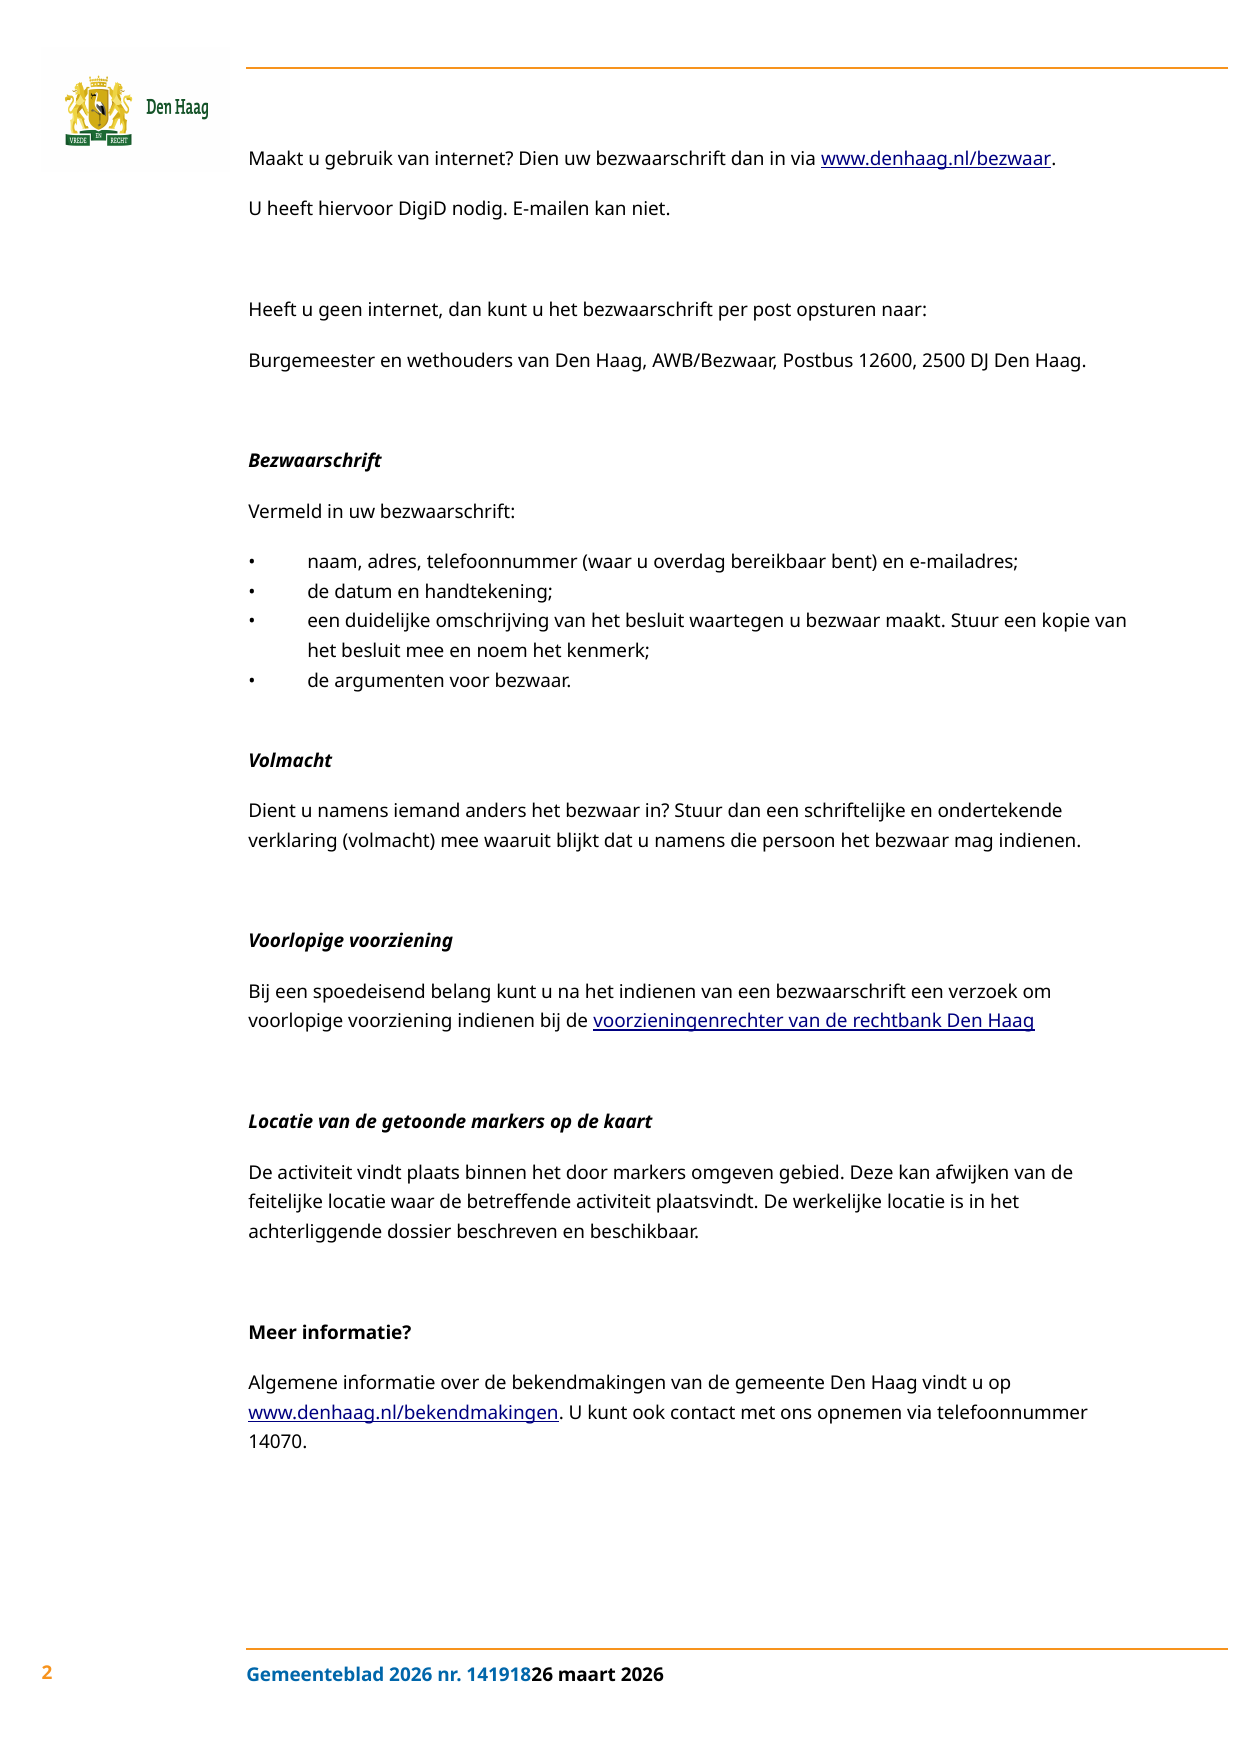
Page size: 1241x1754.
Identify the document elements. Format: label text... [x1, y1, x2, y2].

list de argumenten voor bezwaar. [248, 667, 1152, 693]
list naam, adres, telefoonnummer (waar u overdag bereikbaar bent) en e-mailadres; [248, 548, 1152, 574]
text Meer informatie? [248, 1319, 1152, 1345]
text Volmacht [248, 747, 1152, 773]
text Bezwaarschrift [248, 448, 1152, 473]
text Burgemeester en wethouders van Den Haag, AWB/Bezwaar, Postbus 12600, 2500 DJ Den Haag. [248, 347, 1152, 373]
picture [41, 47, 231, 172]
text Bij een spoedeisend belang kunt u na het indienen van een bezwaarschrift een verzoek om voorlopige voorziening indienen bij de voorzieningenrechter van de rechtbank Den Haag [248, 978, 1152, 1033]
list een duidelijke omschrijving van het besluit waartegen u bezwaar maakt. Stuur een kopie van het besluit mee en noem het kenmerk; [248, 608, 1152, 663]
text Voorlopige voorziening [248, 928, 1152, 953]
text Heeft u geen internet, dan kunt u het bezwaarschrift per post opsturen naar: [248, 296, 1152, 322]
text Dient u namens iemand anders het bezwaar in? Stuur dan een schriftelijke en ondertekende verklaring (volmacht) mee waaruit blijkt dat u namens die persoon het bezwaar mag indienen. [248, 797, 1152, 853]
text Maakt u gebruik van internet? Dien uw bezwaarschrift dan in via www.denhaag.nl/bezwaar. [248, 145, 1152, 171]
text U heeft hiervoor DigiD nodig. E-mailen kan niet. [248, 196, 1152, 221]
list de datum en handtekening; [248, 578, 1152, 604]
text Algemene informatie over de bekendmakingen van de gemeente Den Haag vindt u op www.denhaag.nl/bekendmakingen. U kunt ook contact met ons opnemen via telefoonnummer 14070. [248, 1369, 1152, 1454]
text De activiteit vindt plaats binnen het door markers omgeven gebied. Deze kan afwijken van de feitelijke locatie waar de betreffende activiteit plaatsvindt. De werkelijke locatie is in het achterliggende dossier beschreven en beschikbaar. [248, 1159, 1152, 1244]
text Locatie van de getoonde markers op de kaart [248, 1108, 1152, 1134]
text Vermeld in uw bezwaarschrift: [248, 498, 1152, 524]
